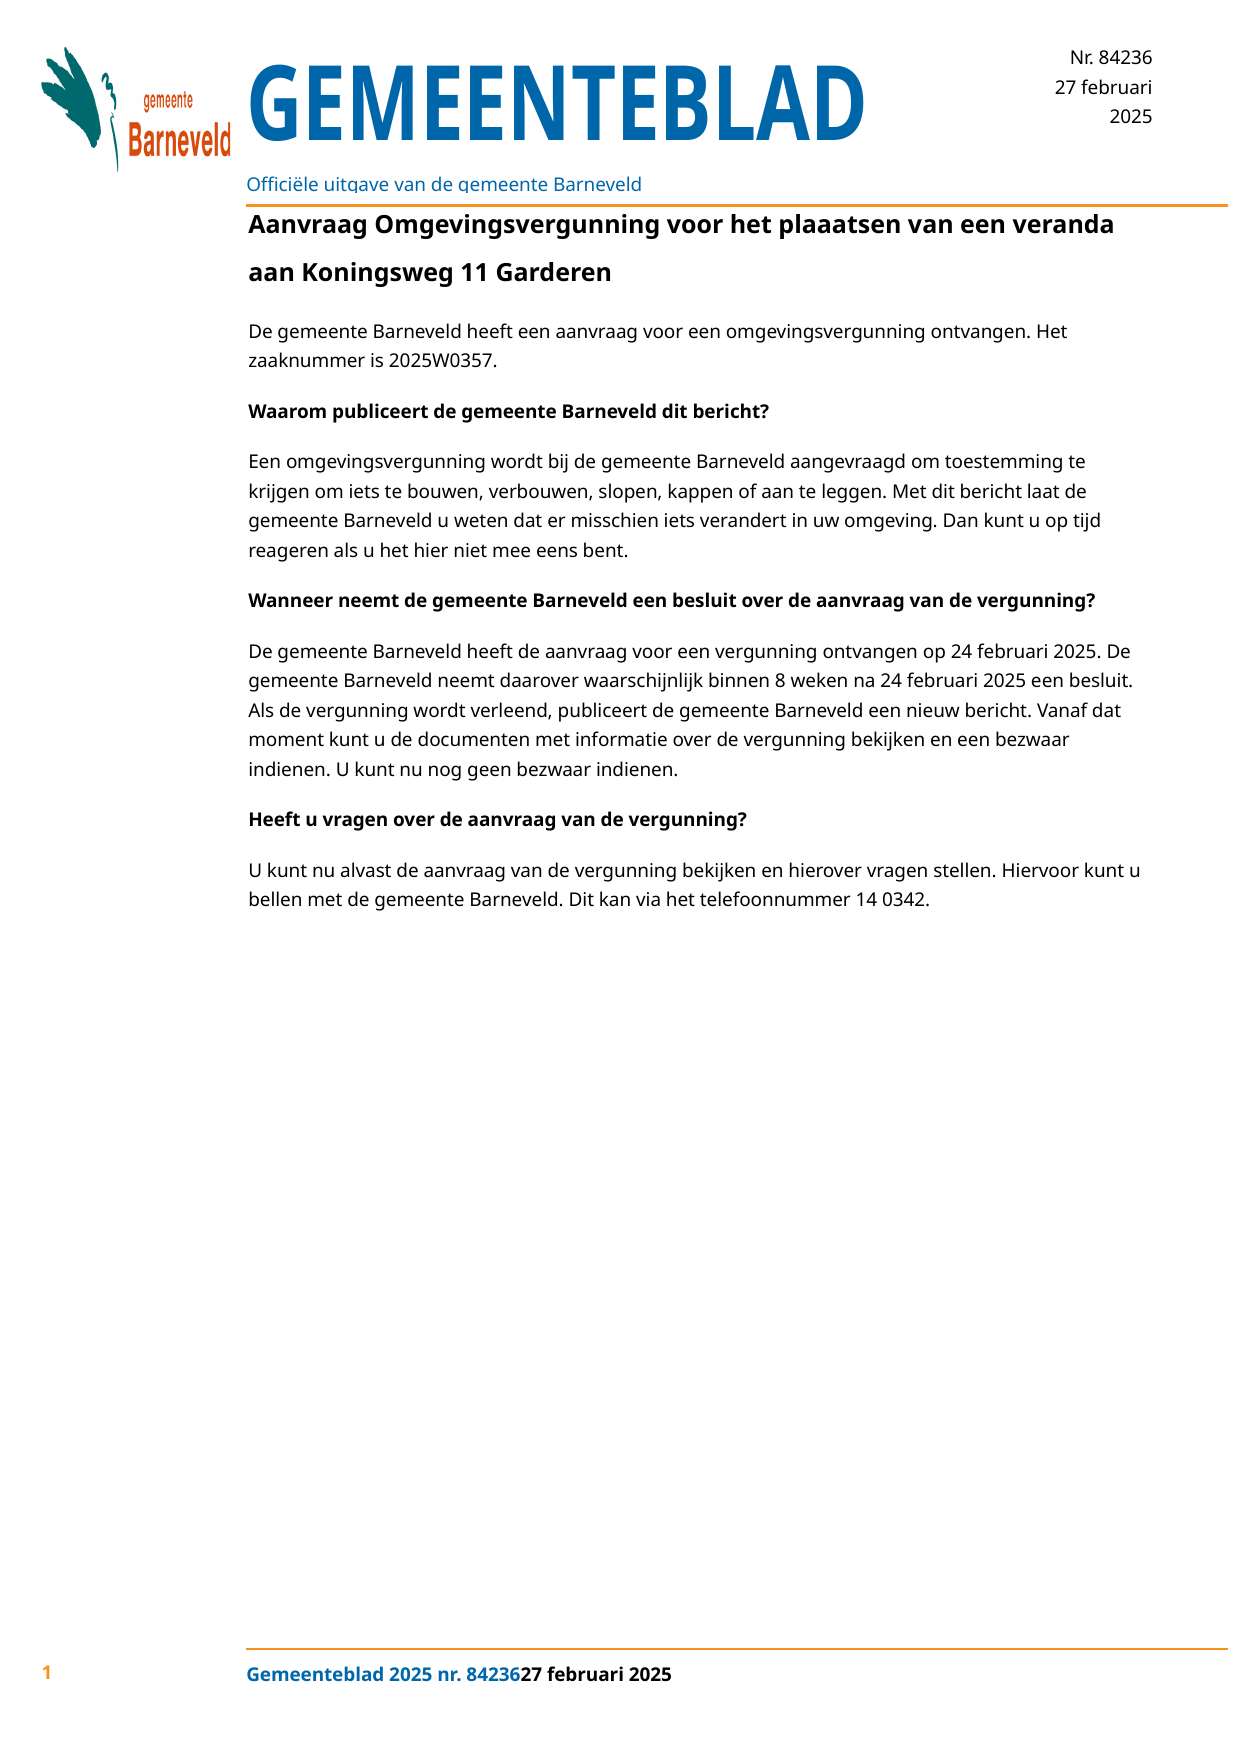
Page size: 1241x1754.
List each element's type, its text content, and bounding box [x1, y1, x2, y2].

text U kunt nu alvast de aanvraag van de vergunning bekijken en hierover vragen stellen. Hiervoor kunt u bellen met de gemeente Barneveld. Dit kan via het telefoonnummer 14 0342. [248, 857, 1152, 912]
text Een omgevingsvergunning wordt bij de gemeente Barneveld aangevraagd om toestemming te krijgen om iets te bouwen, verbouwen, slopen, kappen of aan te leggen. Met dit bericht laat de gemeente Barneveld u weten dat er misschien iets verandert in uw omgeving. Dan kunt u op tijd reageren als u het hier niet mee eens bent. [248, 448, 1152, 563]
picture [41, 47, 231, 172]
text De gemeente Barneveld heeft de aanvraag voor een vergunning ontvangen op 24 februari 2025. De gemeente Barneveld neemt daarover waarschijnlijk binnen 8 weken na 24 februari 2025 een besluit. Als de vergunning wordt verleend, publiceert de gemeente Barneveld een nieuw bericht. Vanaf dat moment kunt u de documenten met informatie over de vergunning bekijken en een bezwaar indienen. U kunt nu nog geen bezwaar indienen. [248, 638, 1152, 782]
text Waarom publiceert de gemeente Barneveld dit bericht? [248, 398, 1152, 424]
text Aanvraag Omgevingsvergunning voor het plaaatsen van een veranda aan Koningsweg 11 Garderen [248, 207, 1152, 288]
text De gemeente Barneveld heeft een aanvraag voor een omgevingsvergunning ontvangen. Het zaaknummer is 2025W0357. [248, 318, 1152, 373]
text Wanneer neemt de gemeente Barneveld een besluit over de aanvraag van de vergunning? [248, 587, 1152, 613]
text Heeft u vragen over de aanvraag van de vergunning? [248, 807, 1152, 832]
